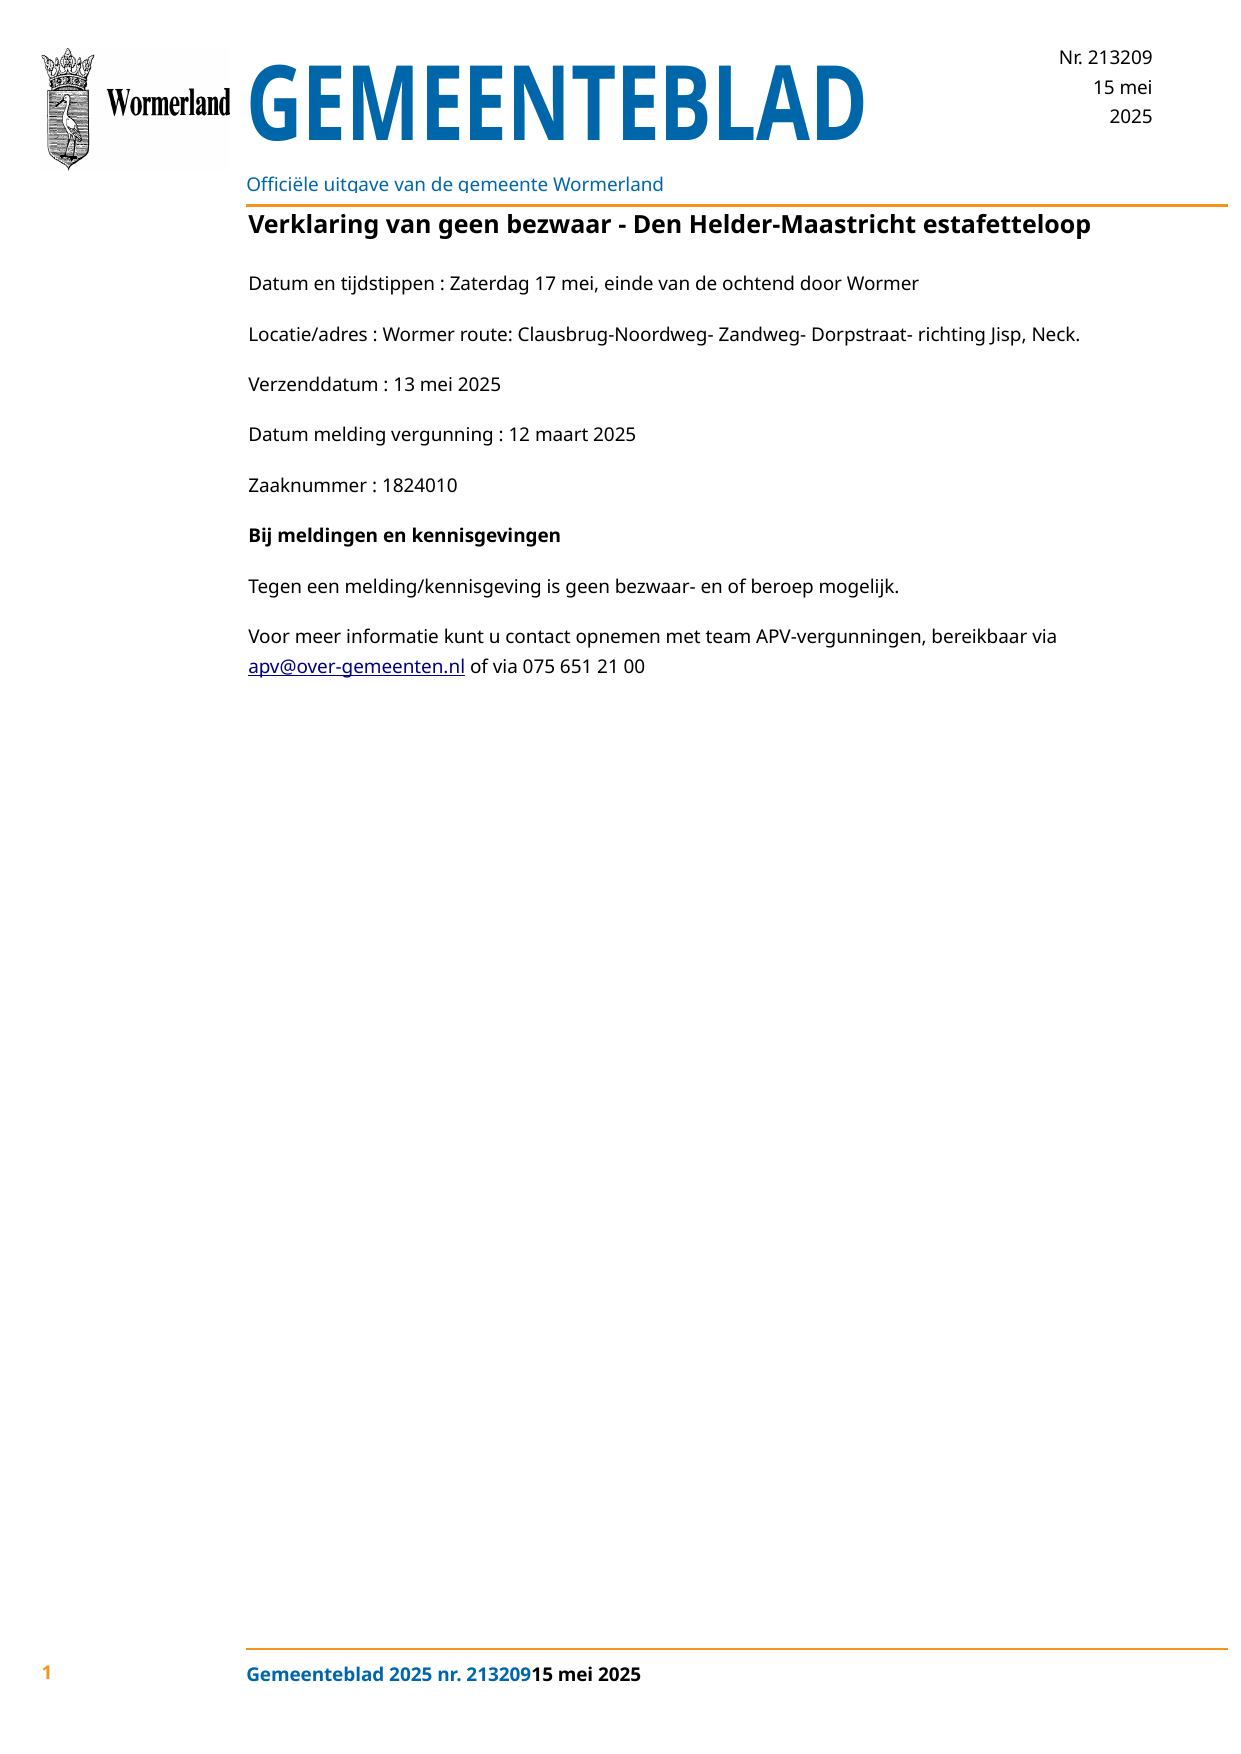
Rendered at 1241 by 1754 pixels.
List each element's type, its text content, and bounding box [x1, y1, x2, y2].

text Datum en tijdstippen : Zaterdag 17 mei, einde van de ochtend door Wormer [248, 270, 1152, 296]
text Tegen een melding/kennisgeving is geen bezwaar- en of beroep mogelijk. [248, 573, 1152, 598]
picture [41, 47, 231, 172]
text Voor meer informatie kunt u contact opnemen met team APV-vergunningen, bereikbaar via apv@over-gemeenten.nl of via 075 651 21 00 [248, 623, 1152, 678]
text Datum melding vergunning : 12 maart 2025 [248, 422, 1152, 447]
text Bij meldingen en kennisgevingen [248, 522, 1152, 548]
text Verklaring van geen bezwaar - Den Helder-Maastricht estafetteloop [248, 207, 1152, 241]
text Zaaknummer : 1824010 [248, 472, 1152, 498]
text Locatie/adres : Wormer route: Clausbrug-Noordweg- Zandweg- Dorpstraat- richting Jisp, Neck. [248, 321, 1152, 346]
text Verzenddatum : 13 mei 2025 [248, 371, 1152, 397]
